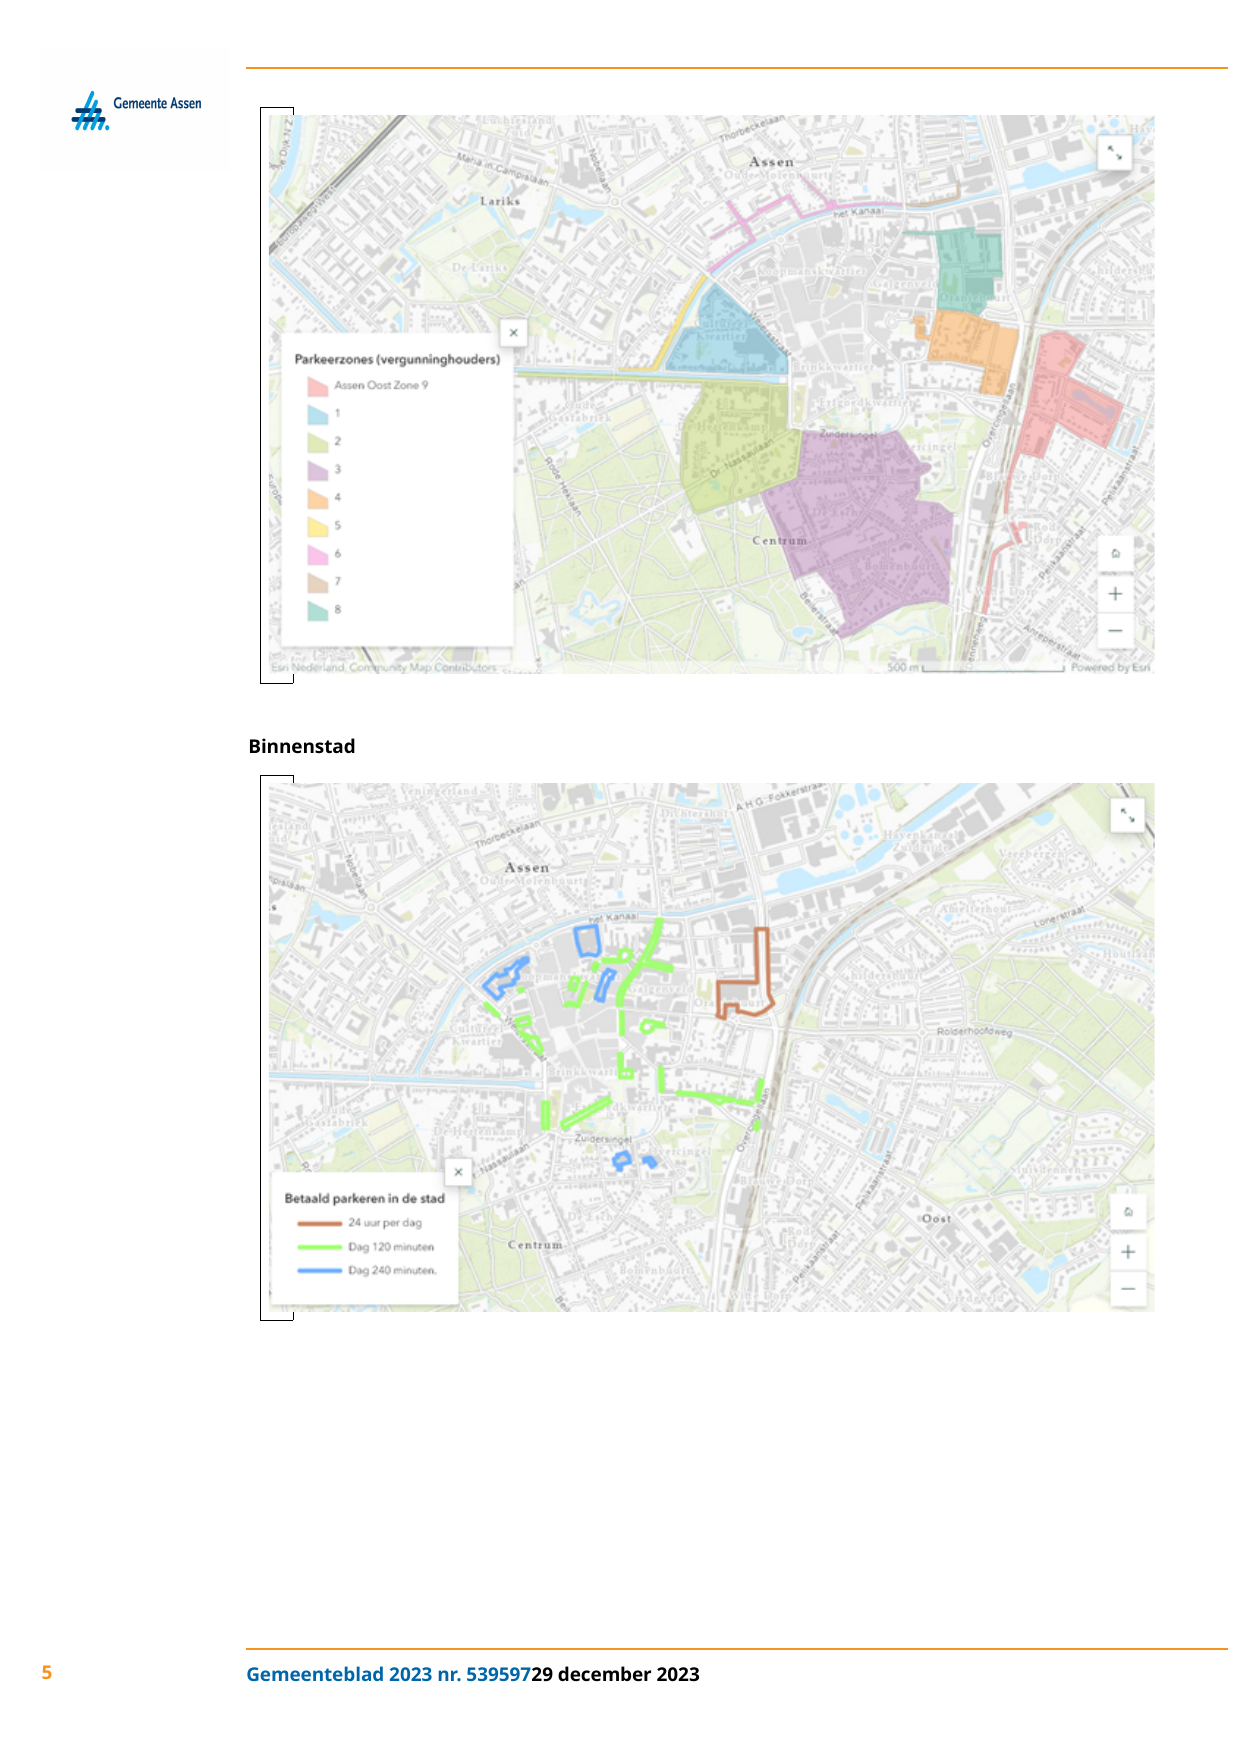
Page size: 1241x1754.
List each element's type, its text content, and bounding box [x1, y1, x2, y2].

picture [41, 47, 231, 172]
picture [268, 115, 1155, 674]
text Binnenstad [248, 733, 1152, 759]
picture [268, 783, 1155, 1312]
